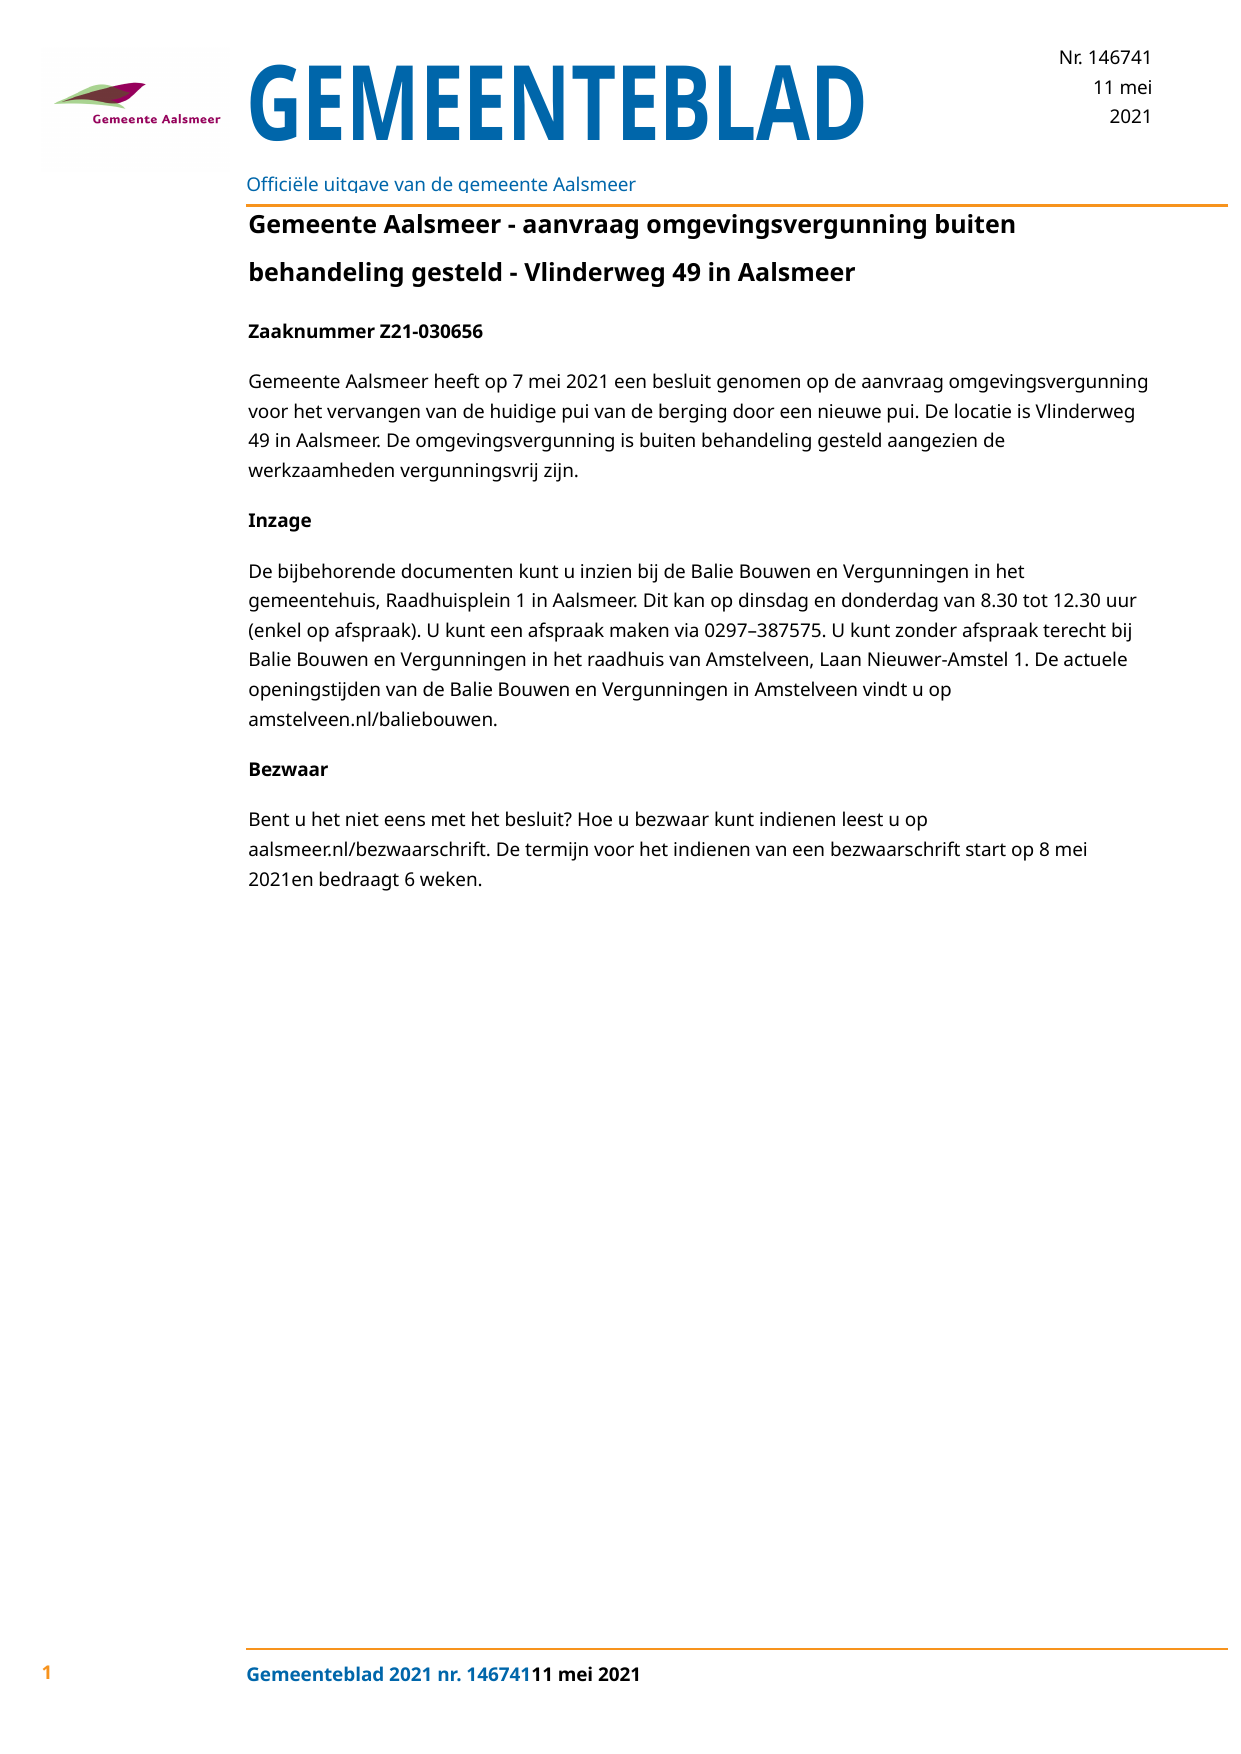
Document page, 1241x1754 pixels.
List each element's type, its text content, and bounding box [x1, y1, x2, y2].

text De bijbehorende documenten kunt u inzien bij de Balie Bouwen en Vergunningen in het gemeentehuis, Raadhuisplein 1 in Aalsmeer. Dit kan op dinsdag en donderdag van 8.30 tot 12.30 uur (enkel op afspraak). U kunt een afspraak maken via 0297–387575. U kunt zonder afspraak terecht bij Balie Bouwen en Vergunningen in het raadhuis van Amstelveen, Laan Nieuwer-Amstel 1. De actuele openingstijden van de Balie Bouwen en Vergunningen in Amstelveen vindt u op amstelveen.nl/baliebouwen. [248, 558, 1152, 732]
text Bezwaar [248, 756, 1152, 782]
picture [41, 47, 231, 172]
text Bent u het niet eens met het besluit? Hoe u bezwaar kunt indienen leest u op aalsmeer.nl/bezwaarschrift. De termijn voor het indienen van een bezwaarschrift start op 8 mei 2021en bedraagt 6 weken. [248, 807, 1152, 892]
text Inzage [248, 507, 1152, 533]
text Zaaknummer Z21-030656 [248, 318, 1152, 344]
text Gemeente Aalsmeer heeft op 7 mei 2021 een besluit genomen op de aanvraag omgevingsvergunning voor het vervangen van de huidige pui van de berging door een nieuwe pui. De locatie is Vlinderweg 49 in Aalsmeer. De omgevingsvergunning is buiten behandeling gesteld aangezien de werkzaamheden vergunningsvrij zijn. [248, 368, 1152, 483]
text Gemeente Aalsmeer - aanvraag omgevingsvergunning buiten behandeling gesteld - Vlinderweg 49 in Aalsmeer [248, 207, 1152, 288]
